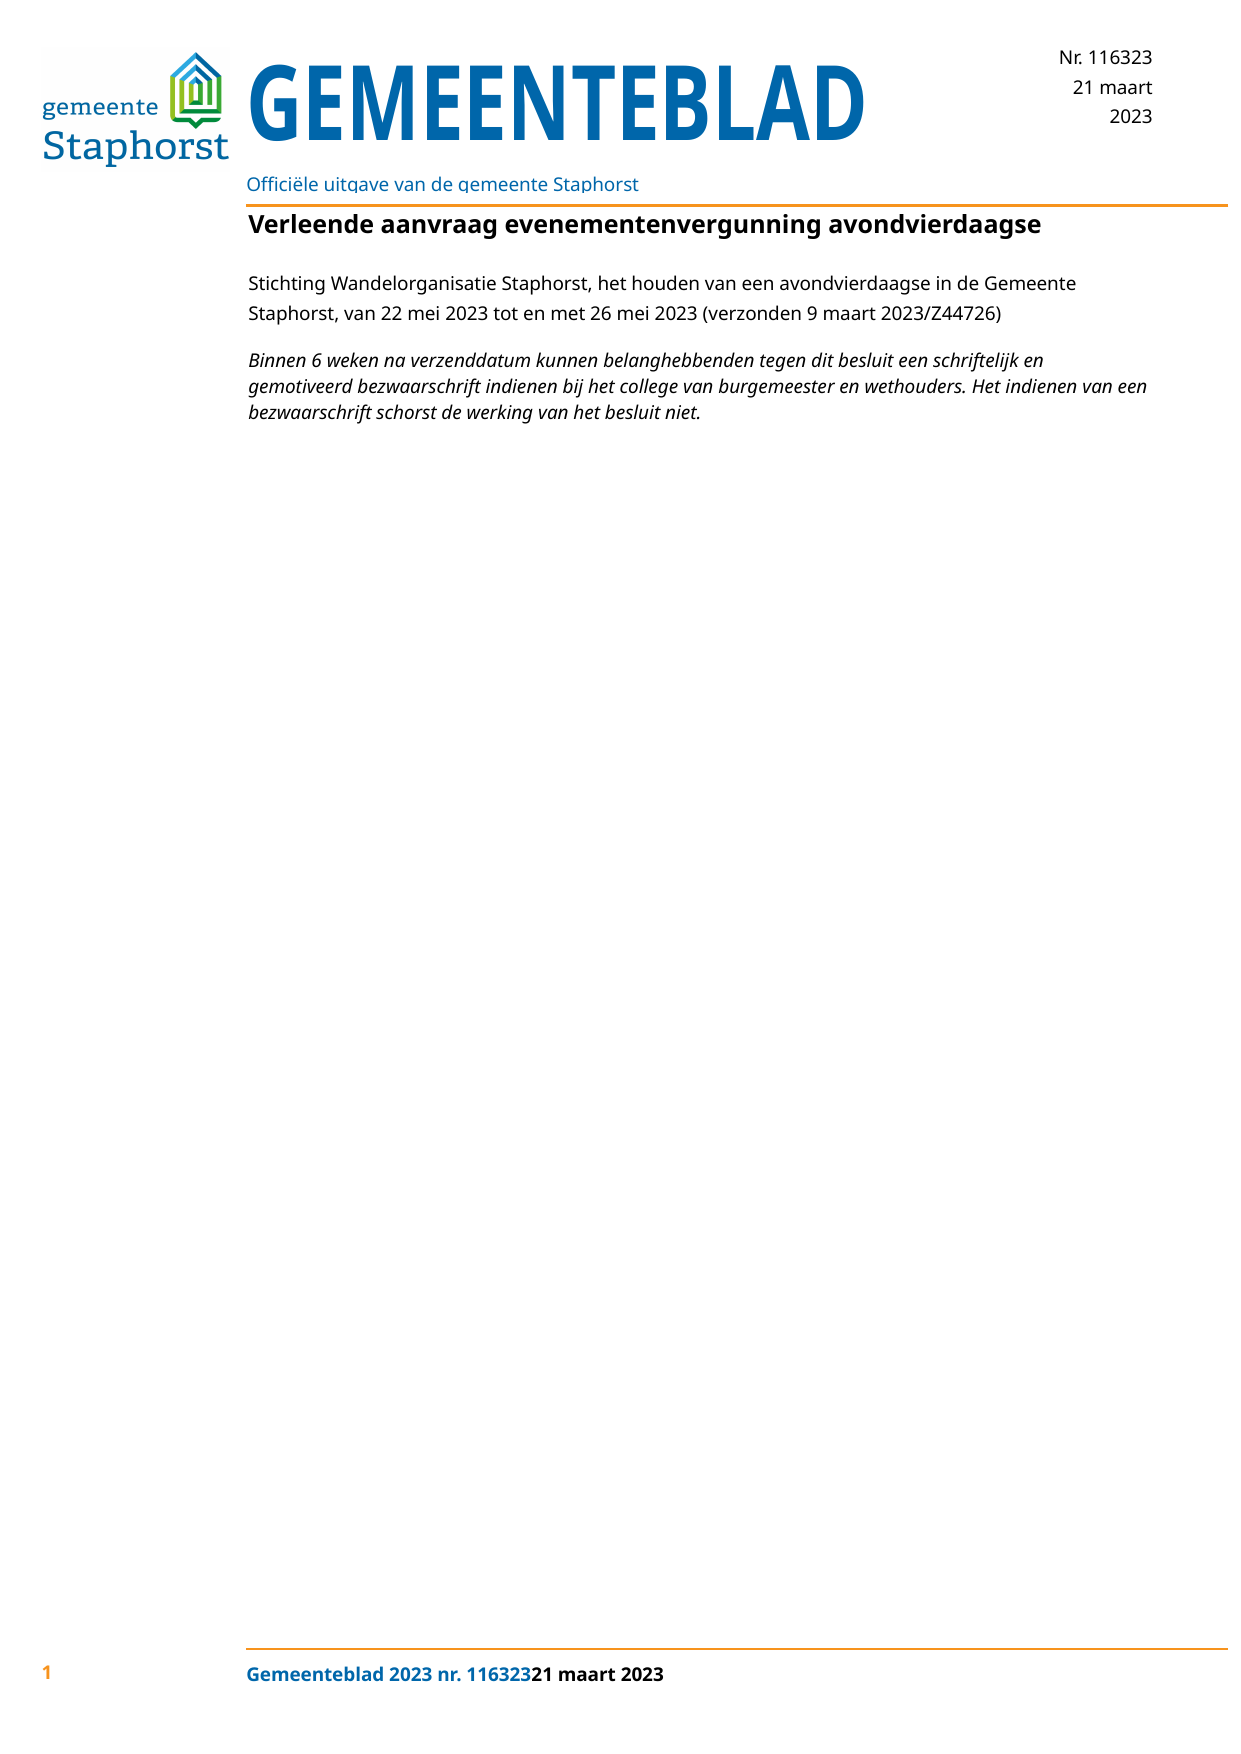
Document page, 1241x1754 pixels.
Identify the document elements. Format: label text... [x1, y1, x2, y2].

text Verleende aanvraag evenementenvergunning avondvierdaagse [248, 207, 1152, 241]
picture [41, 47, 231, 172]
text Binnen 6 weken na verzenddatum kunnen belanghebbenden tegen dit besluit een schriftelijk en gemotiveerd bezwaarschrift indienen bij het college van burgemeester en wethouders. Het indienen van een bezwaarschrift schorst de werking van het besluit niet. [248, 348, 1152, 425]
text Stichting Wandelorganisatie Staphorst, het houden van een avondvierdaagse in de Gemeente Staphorst, van 22 mei 2023 tot en met 26 mei 2023 (verzonden 9 maart 2023/Z44726) [248, 270, 1152, 326]
